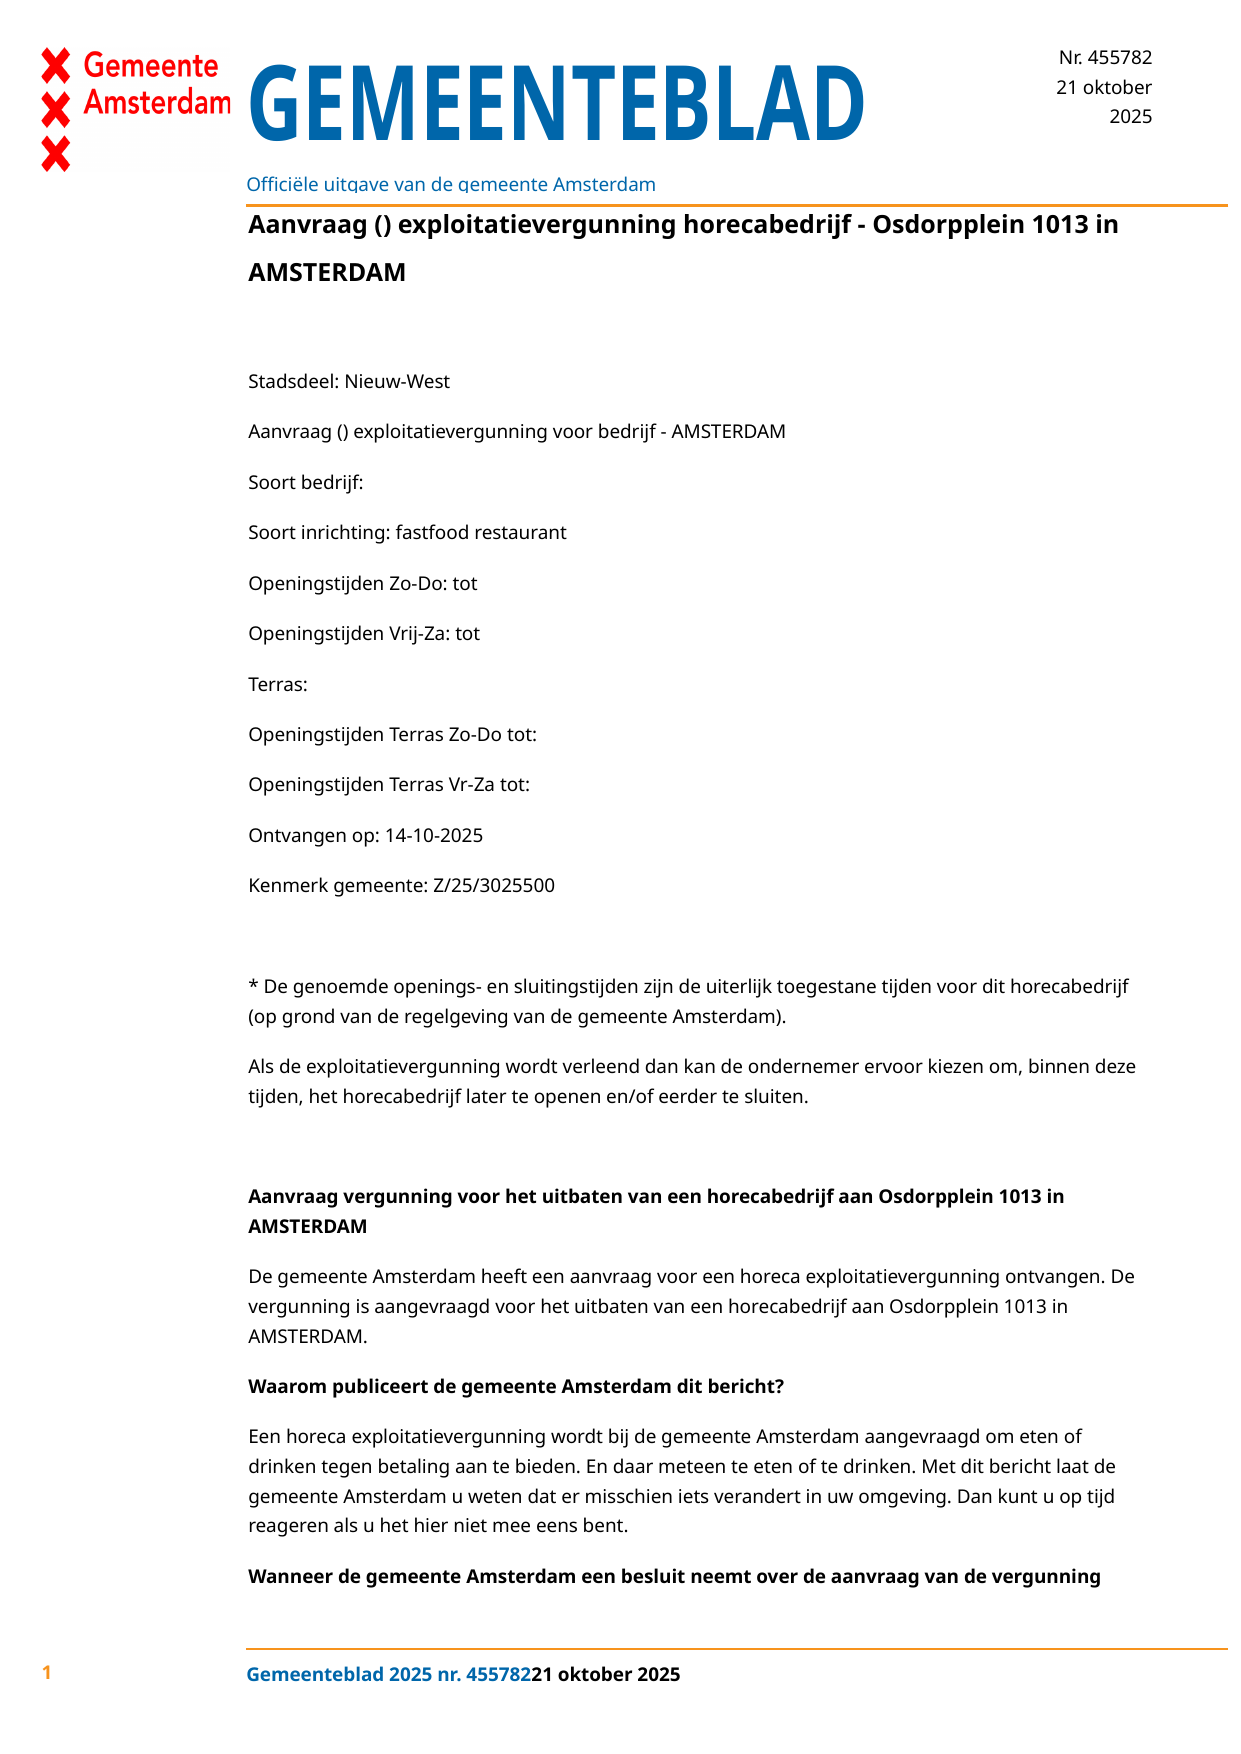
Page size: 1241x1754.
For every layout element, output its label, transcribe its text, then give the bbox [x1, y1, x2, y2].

text Wanneer de gemeente Amsterdam een besluit neemt over de aanvraag van de vergunning [248, 1563, 1152, 1589]
text De gemeente Amsterdam heeft een aanvraag voor een horeca exploitatievergunning ontvangen. De vergunning is aangevraagd voor het uitbaten van een horecabedrijf aan Osdorpplein 1013 in AMSTERDAM. [248, 1264, 1152, 1349]
text Soort inrichting: fastfood restaurant [248, 519, 1152, 545]
text Openingstijden Terras Vr-Za tot: [248, 772, 1152, 797]
text Een horeca exploitatievergunning wordt bij de gemeente Amsterdam aangevraagd om eten of drinken tegen betaling aan te bieden. En daar meteen te eten of te drinken. Met dit bericht laat de gemeente Amsterdam u weten dat er misschien iets verandert in uw omgeving. Dan kunt u op tijd reageren als u het hier niet mee eens bent. [248, 1424, 1152, 1538]
text Openingstijden Terras Zo-Do tot: [248, 721, 1152, 747]
text Aanvraag vergunning voor het uitbaten van een horecabedrijf aan Osdorpplein 1013 in AMSTERDAM [248, 1184, 1152, 1239]
text * De genoemde openings- en sluitingstijden zijn de uiterlijk toegestane tijden voor dit horecabedrijf (op grond van de regelgeving van de gemeente Amsterdam). [248, 973, 1152, 1029]
text Waarom publiceert de gemeente Amsterdam dit bericht? [248, 1373, 1152, 1399]
text Terras: [248, 671, 1152, 697]
picture [41, 47, 231, 172]
text Openingstijden Zo-Do: tot [248, 570, 1152, 596]
text Soort bedrijf: [248, 469, 1152, 495]
text Aanvraag () exploitatievergunning voor bedrijf - AMSTERDAM [248, 419, 1152, 444]
text Aanvraag () exploitatievergunning horecabedrijf - Osdorpplein 1013 in AMSTERDAM [248, 207, 1152, 288]
text Stadsdeel: Nieuw-West [248, 368, 1152, 394]
text Kenmerk gemeente: Z/25/3025500 [248, 872, 1152, 898]
text Openingstijden Vrij-Za: tot [248, 620, 1152, 646]
text Ontvangen op: 14-10-2025 [248, 822, 1152, 848]
text Als de exploitatievergunning wordt verleend dan kan de ondernemer ervoor kiezen om, binnen deze tijden, het horecabedrijf later te openen en/of eerder te sluiten. [248, 1053, 1152, 1109]
